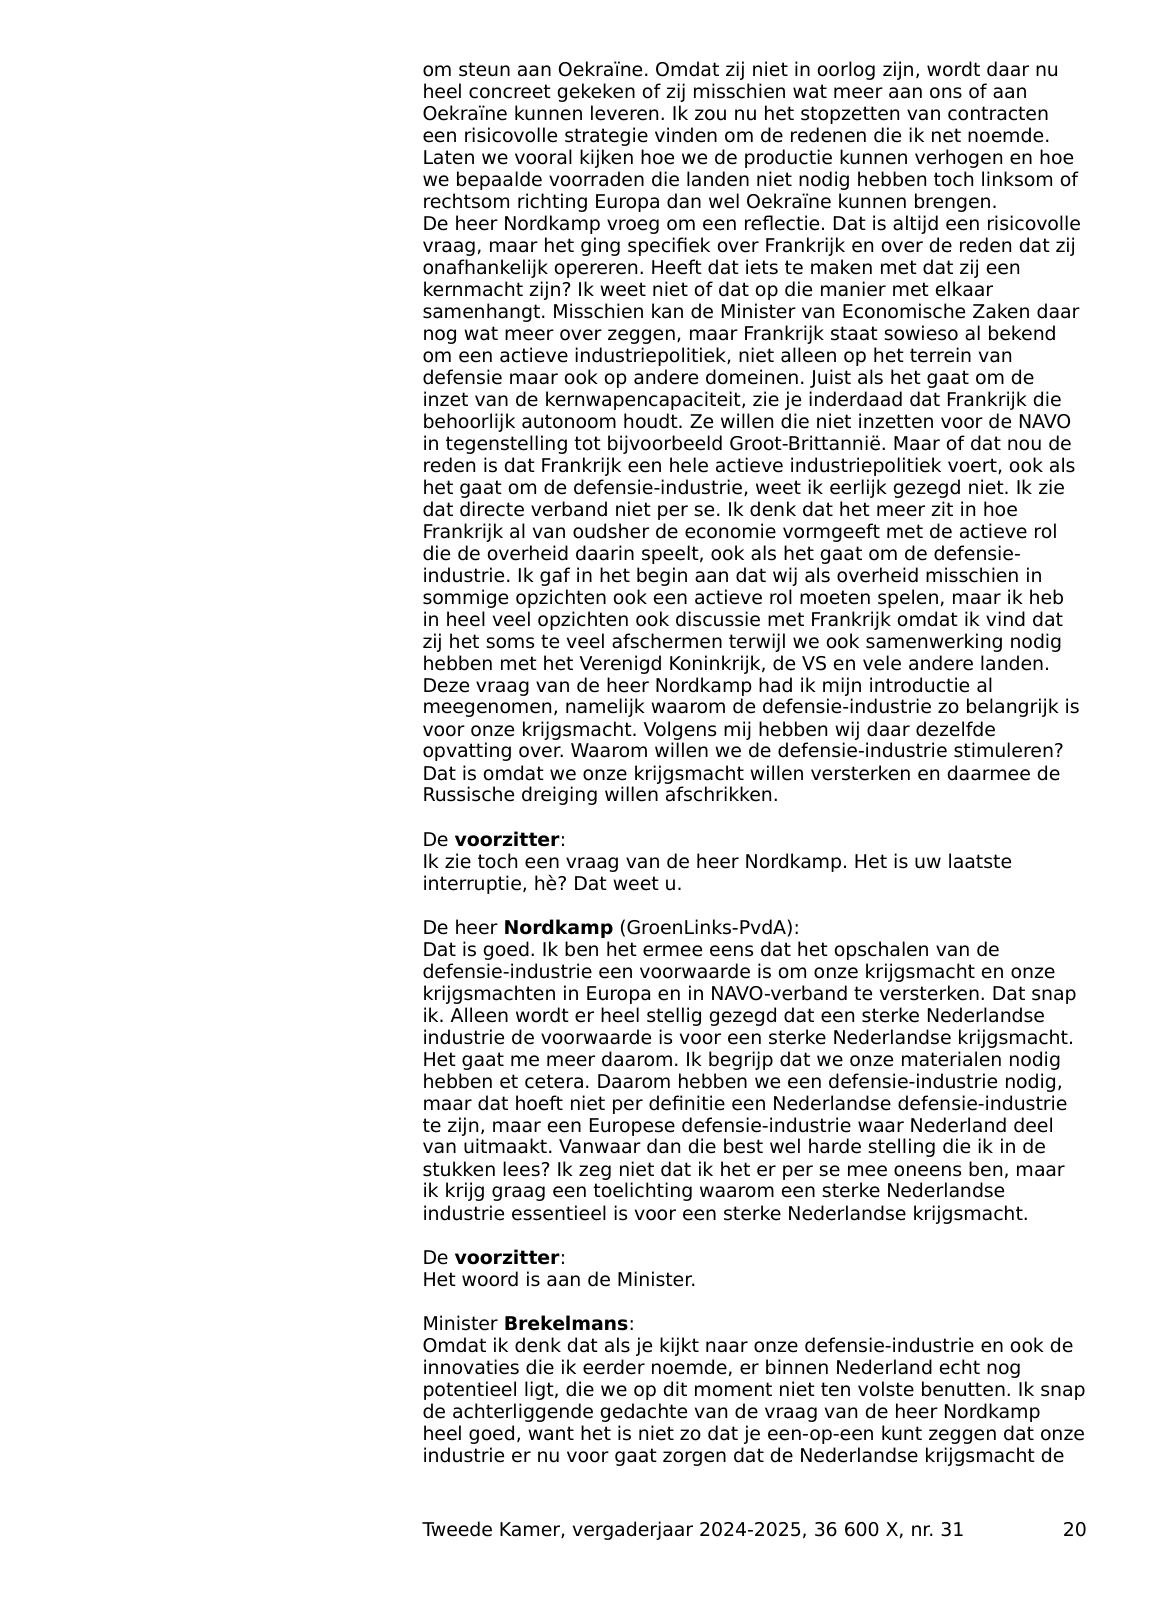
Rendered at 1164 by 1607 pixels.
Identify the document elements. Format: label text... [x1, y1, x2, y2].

text De heer Nordkamp (GroenLinks-PvdA): [422, 917, 1087, 939]
text Het woord is aan de Minister. [422, 1268, 1087, 1291]
text Minister Brekelmans: [422, 1313, 1087, 1335]
text De voorzitter: [422, 828, 1087, 851]
text Ik zie toch een vraag van de heer Nordkamp. Het is uw laatste interruptie, hè? Dat weet u. [422, 851, 1087, 894]
text De heer Nordkamp vroeg om een reflectie. Dat is altijd een risicovolle vraag, maar het ging specifiek over Frankrijk en over de reden dat zij onafhankelijk opereren. Heeft dat iets te maken met dat zij een kernmacht zijn? Ik weet niet of dat op die manier met elkaar samenhangt. Misschien kan de Minister van Economische Zaken daar nog wat meer over zeggen, maar Frankrijk staat sowieso al bekend om een actieve industriepolitiek, niet alleen op het terrein van defensie maar ook op andere domeinen. Juist als het gaat om de inzet van de kernwapencapaciteit, zie je inderdaad dat Frankrijk die behoorlijk autonoom houdt. Ze willen die niet inzetten voor de NAVO in tegenstelling tot bijvoorbeeld Groot-Brittannië. Maar of dat nou de reden is dat Frankrijk een hele actieve industriepolitiek voert, ook als het gaat om de defensie-industrie, weet ik eerlijk gezegd niet. Ik zie dat directe verband niet per se. Ik denk dat het meer zit in hoe Frankrijk al van oudsher de economie vormgeeft met de actieve rol die de overheid daarin speelt, ook als het gaat om de defensie-industrie. Ik gaf in het begin aan dat wij als overheid misschien in sommige opzichten ook een actieve rol moeten spelen, maar ik heb in heel veel opzichten ook discussie met Frankrijk omdat ik vind dat zij het soms te veel afschermen terwijl we ook samenwerking nodig hebben met het Verenigd Koninkrijk, de VS en vele andere landen. [422, 213, 1087, 674]
text om steun aan Oekraïne. Omdat zij niet in oorlog zijn, wordt daar nu heel concreet gekeken of zij misschien wat meer aan ons of aan Oekraïne kunnen leveren. Ik zou nu het stopzetten van contracten een risicovolle strategie vinden om de redenen die ik net noemde. Laten we vooral kijken hoe we de productie kunnen verhogen en hoe we bepaalde voorraden die landen niet nodig hebben toch linksom of rechtsom richting Europa dan wel Oekraïne kunnen brengen. [422, 59, 1087, 213]
text Dat is goed. Ik ben het ermee eens dat het opschalen van de defensie-industrie een voorwaarde is om onze krijgsmacht en onze krijgsmachten in Europa en in NAVO-verband te versterken. Dat snap ik. Alleen wordt er heel stellig gezegd dat een sterke Nederlandse industrie de voorwaarde is voor een sterke Nederlandse krijgsmacht. Het gaat me meer daarom. Ik begrijp dat we onze materialen nodig hebben et cetera. Daarom hebben we een defensie-industrie nodig, maar dat hoeft niet per definitie een Nederlandse defensie-industrie te zijn, maar een Europese defensie-industrie waar Nederland deel van uitmaakt. Vanwaar dan die best wel harde stelling die ik in de stukken lees? Ik zeg niet dat ik het er per se mee oneens ben, maar ik krijg graag een toelichting waarom een sterke Nederlandse industrie essentieel is voor een sterke Nederlandse krijgsmacht. [422, 939, 1087, 1224]
text De voorzitter: [422, 1247, 1087, 1268]
text Omdat ik denk dat als je kijkt naar onze defensie-industrie en ook de innovaties die ik eerder noemde, er binnen Nederland echt nog potentieel ligt, die we op dit moment niet ten volste benutten. Ik snap de achterliggende gedachte van de vraag van de heer Nordkamp heel goed, want het is niet zo dat je een-op-een kunt zeggen dat onze industrie er nu voor gaat zorgen dat de Nederlandse krijgsmacht de [422, 1335, 1087, 1467]
text Deze vraag van de heer Nordkamp had ik mijn introductie al meegenomen, namelijk waarom de defensie-industrie zo belangrijk is voor onze krijgsmacht. Volgens mij hebben wij daar dezelfde opvatting over. Waarom willen we de defensie-industrie stimuleren? Dat is omdat we onze krijgsmacht willen versterken en daarmee de Russische dreiging willen afschrikken. [422, 674, 1087, 806]
